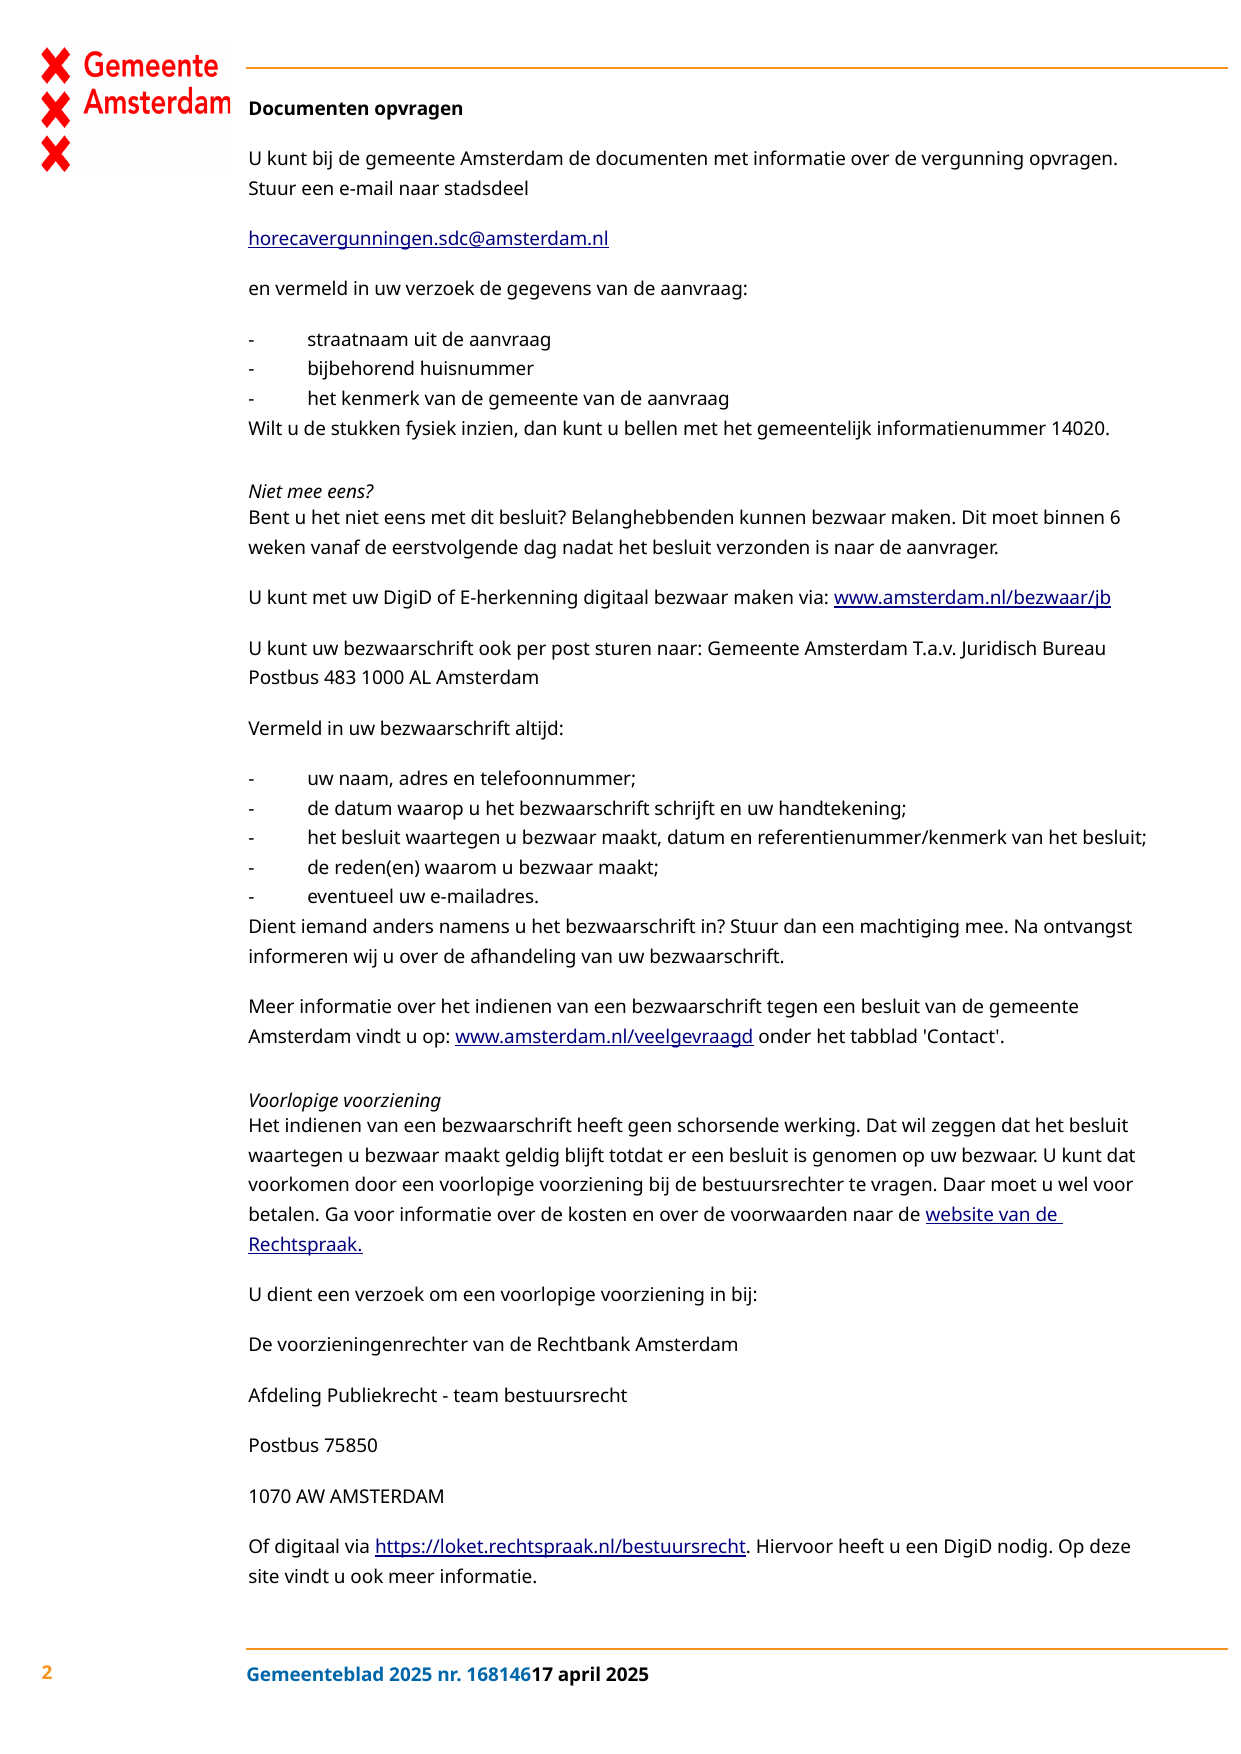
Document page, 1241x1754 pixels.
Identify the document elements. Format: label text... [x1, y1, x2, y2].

list de datum waarop u het bezwaarschrift schrijft en uw handtekening; [248, 795, 1152, 821]
text Meer informatie over het indienen van een bezwaarschrift tegen een besluit van de gemeente Amsterdam vindt u op: www.amsterdam.nl/veelgevraagd onder het tabblad 'Contact'. [248, 993, 1152, 1048]
text U kunt bij de gemeente Amsterdam de documenten met informatie over de vergunning opvragen. Stuur een e-mail naar stadsdeel [248, 145, 1152, 201]
text 1070 AW AMSTERDAM [248, 1483, 1152, 1509]
text Niet mee eens? [248, 479, 1152, 504]
text Voorlopige voorziening [248, 1087, 1152, 1112]
picture [41, 47, 231, 172]
text horecavergunningen.sdc@amsterdam.nl [248, 225, 1152, 251]
text Bent u het niet eens met dit besluit? Belanghebbenden kunnen bezwaar maken. Dit moet binnen 6 weken vanaf de eerstvolgende dag nadat het besluit verzonden is naar de aanvrager. [248, 504, 1152, 560]
text Het indienen van een bezwaarschrift heeft geen schorsende werking. Dat wil zeggen dat het besluit waartegen u bezwaar maakt geldig blijft totdat er een besluit is genomen op uw bezwaar. U kunt dat voorkomen door een voorlopige voorziening bij de bestuursrechter te vragen. Daar moet u wel voor betalen. Ga voor informatie over de kosten en over de voorwaarden naar de website van de Rechtspraak. [248, 1112, 1152, 1257]
list het kenmerk van de gemeente van de aanvraag [248, 385, 1152, 411]
text Dient iemand anders namens u het bezwaarschrift in? Stuur dan een machtiging mee. Na ontvangst informeren wij u over de afhandeling van uw bezwaarschrift. [248, 913, 1152, 968]
list het besluit waartegen u bezwaar maakt, datum en referentienummer/kenmerk van het besluit; [248, 824, 1152, 850]
text U kunt uw bezwaarschrift ook per post sturen naar: Gemeente Amsterdam T.a.v. Juridisch Bureau Postbus 483 1000 AL Amsterdam [248, 635, 1152, 690]
text Of digitaal via https://loket.rechtspraak.nl/bestuursrecht. Hiervoor heeft u een DigiD nodig. Op deze site vindt u ook meer informatie. [248, 1533, 1152, 1589]
text De voorzieningenrechter van de Rechtbank Amsterdam [248, 1332, 1152, 1357]
text Documenten opvragen [248, 95, 1152, 121]
list eventueel uw e-mailadres. [248, 884, 1152, 909]
list de reden(en) waarom u bezwaar maakt; [248, 854, 1152, 880]
list uw naam, adres en telefoonnummer; [248, 765, 1152, 791]
list bijbehorend huisnummer [248, 356, 1152, 381]
text Postbus 75850 [248, 1432, 1152, 1458]
list straatnaam uit de aanvraag [248, 326, 1152, 352]
text Wilt u de stukken fysiek inzien, dan kunt u bellen met het gemeentelijk informatienummer 14020. [248, 415, 1152, 441]
text Afdeling Publiekrecht - team bestuursrecht [248, 1382, 1152, 1408]
text U kunt met uw DigiD of E-herkenning digitaal bezwaar maken via: www.amsterdam.nl/bezwaar/jb [248, 584, 1152, 610]
text en vermeld in uw verzoek de gegevens van de aanvraag: [248, 276, 1152, 301]
text U dient een verzoek om een voorlopige voorziening in bij: [248, 1281, 1152, 1307]
text Vermeld in uw bezwaarschrift altijd: [248, 715, 1152, 741]
